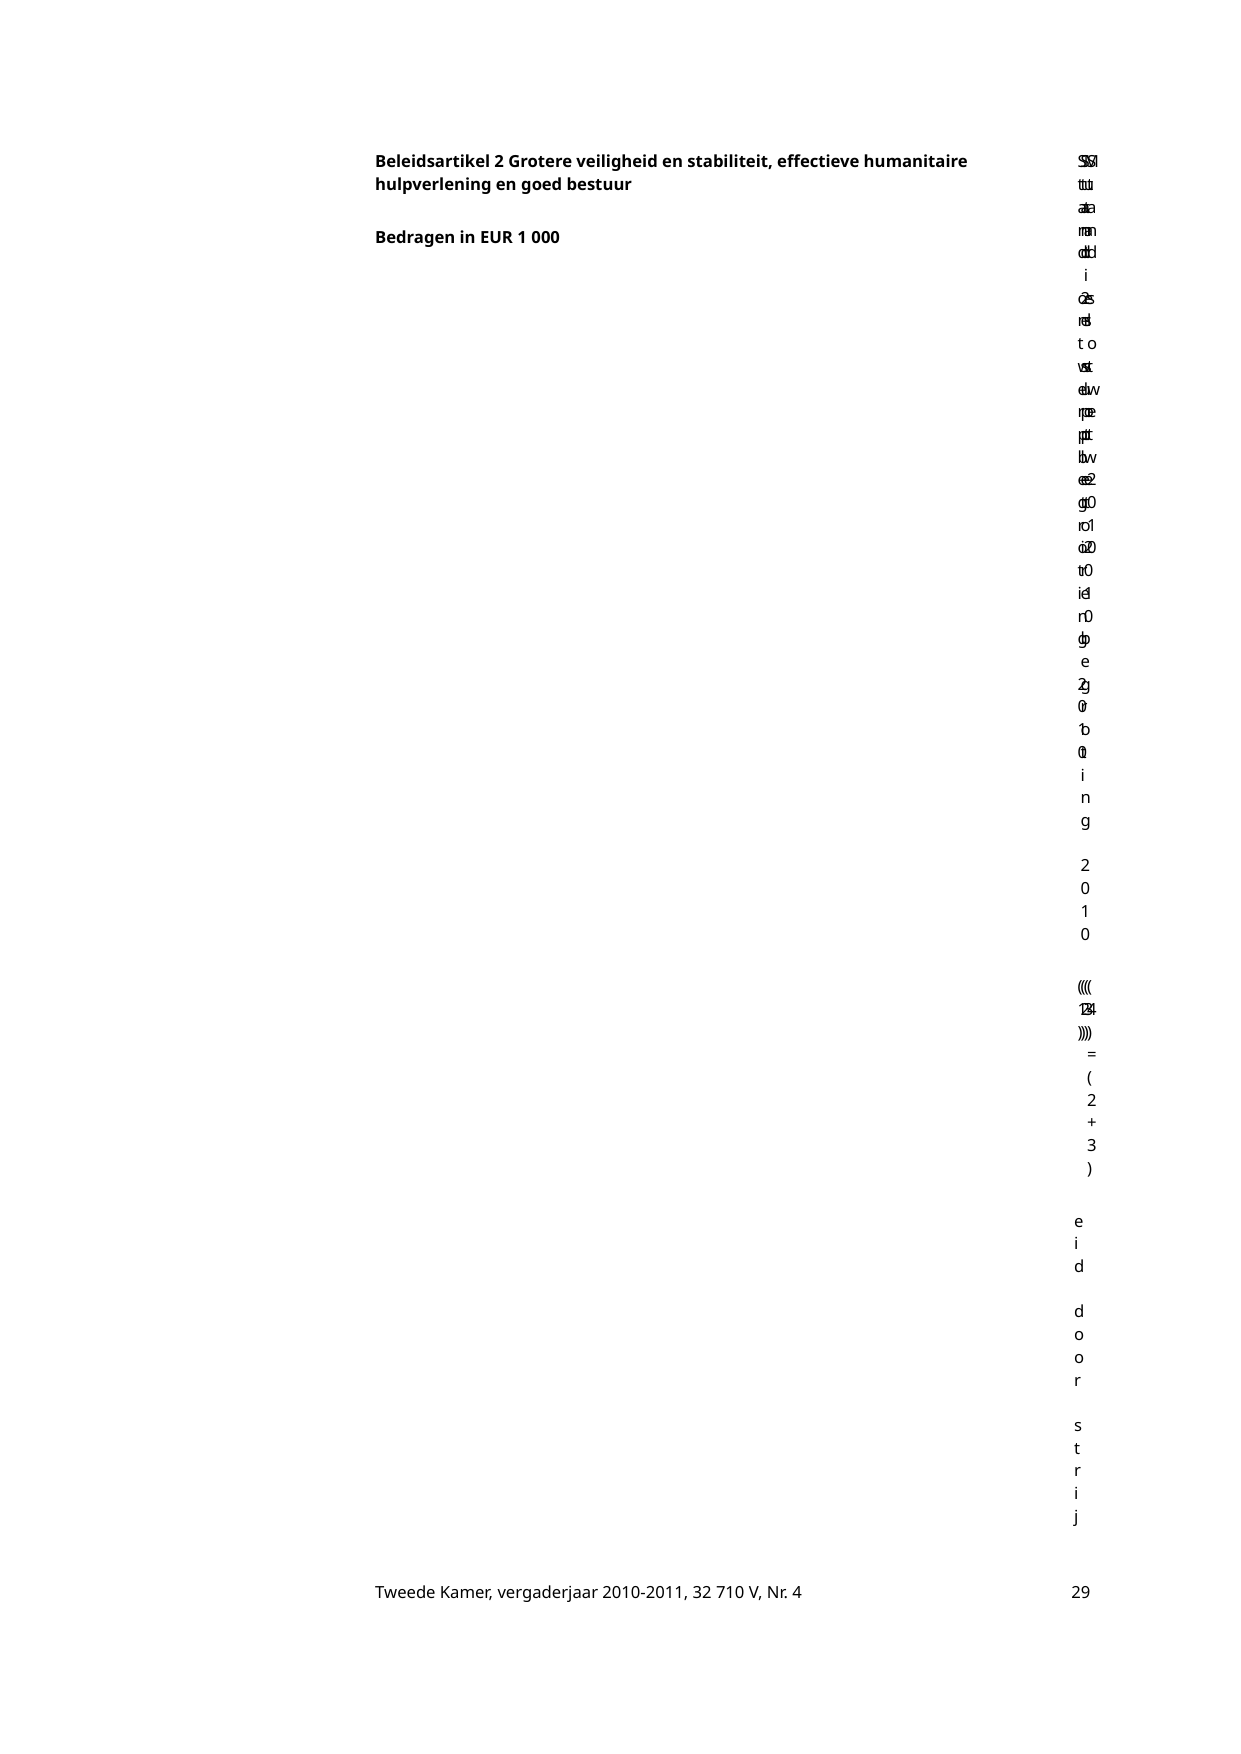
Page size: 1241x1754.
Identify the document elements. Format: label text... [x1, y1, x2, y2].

table_cell [375, 975, 1074, 1209]
table_cell [375, 1209, 1074, 1527]
table_header Beleidsartikel 2 Grotere veiligheid en stabiliteit, effectieve humanitaire hulpverlening en goed bestuur Bedragen in EUR 1 000 [375, 150, 1077, 975]
